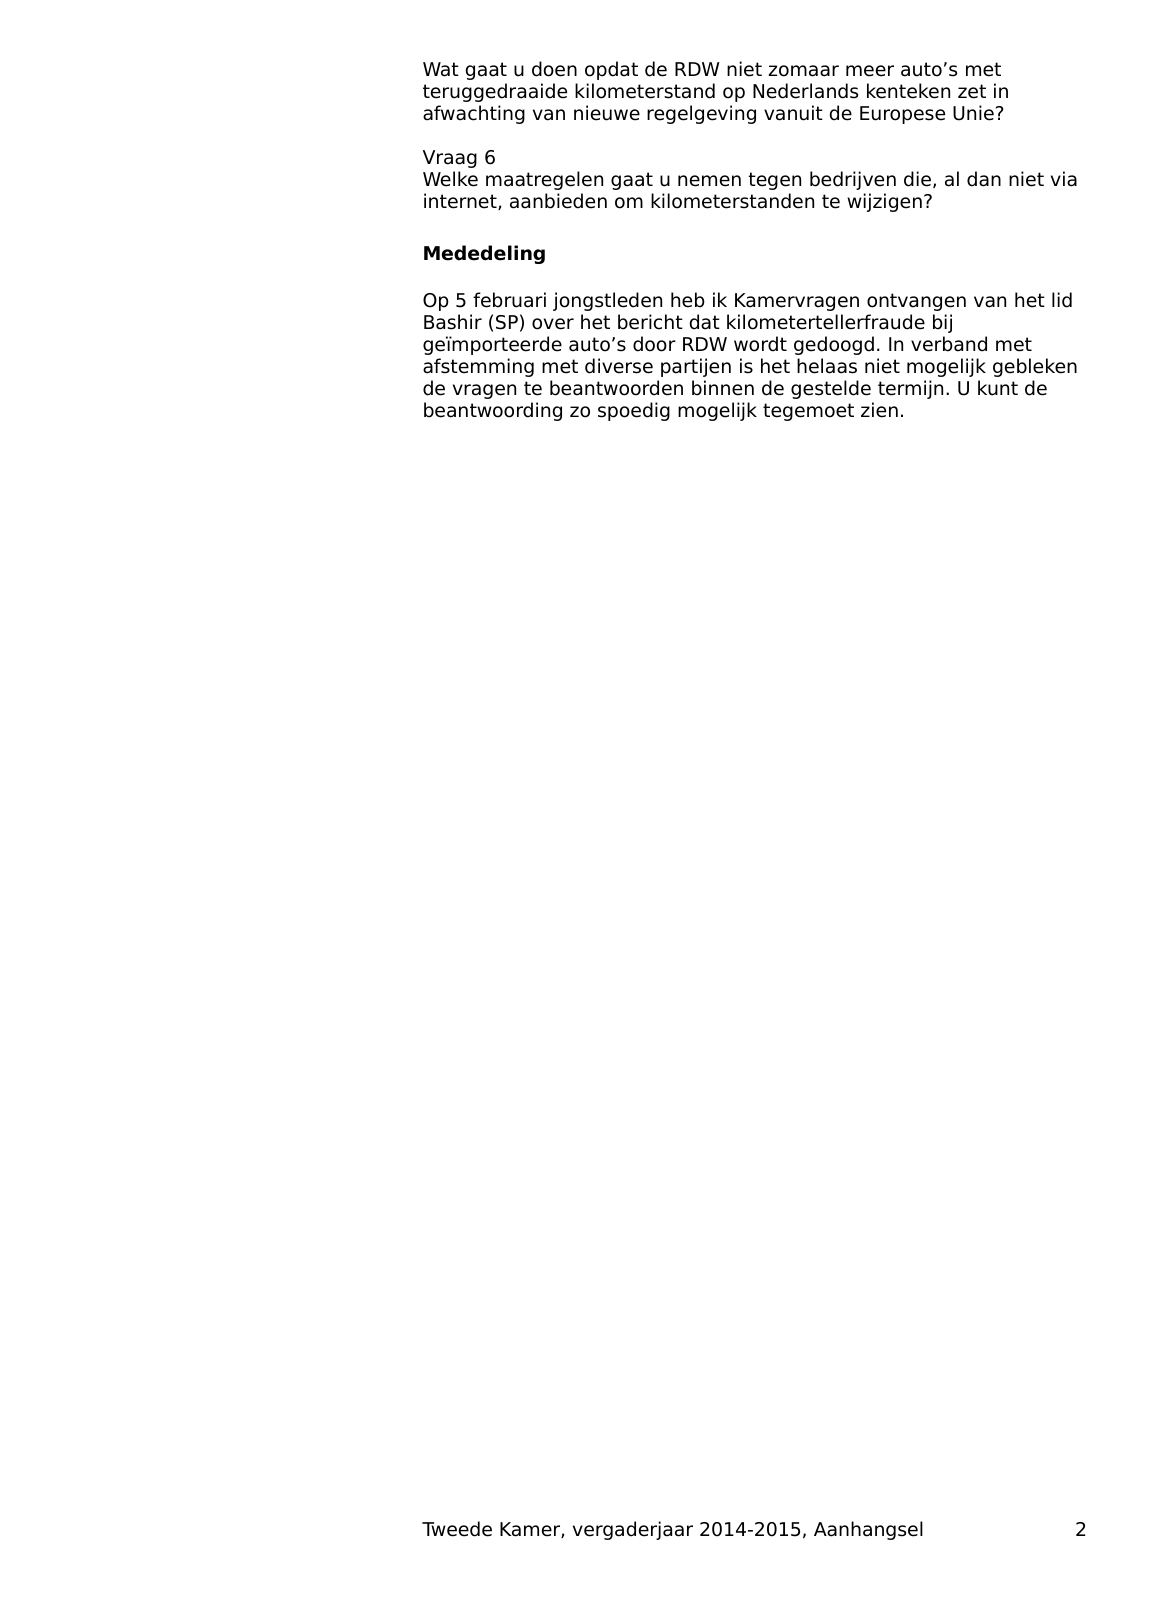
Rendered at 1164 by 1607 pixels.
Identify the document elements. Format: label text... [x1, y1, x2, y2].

text Op 5 februari jongstleden heb ik Kamervragen ontvangen van het lid Bashir (SP) over het bericht dat kilometertellerfraude bij geïmporteerde auto’s door RDW wordt gedoogd. In verband met afstemming met diverse partijen is het helaas niet mogelijk gebleken de vragen te beantwoorden binnen de gestelde termijn. U kunt de beantwoording zo spoedig mogelijk tegemoet zien. [422, 290, 1087, 422]
text Welke maatregelen gaat u nemen tegen bedrijven die, al dan niet via internet, aanbieden om kilometerstanden te wijzigen? [422, 169, 1087, 213]
subtitle Mededeling [422, 243, 1087, 265]
text Wat gaat u doen opdat de RDW niet zomaar meer auto’s met teruggedraaide kilometerstand op Nederlands kenteken zet in afwachting van nieuwe regelgeving vanuit de Europese Unie? [422, 59, 1087, 125]
text Vraag 6 [422, 147, 1087, 169]
